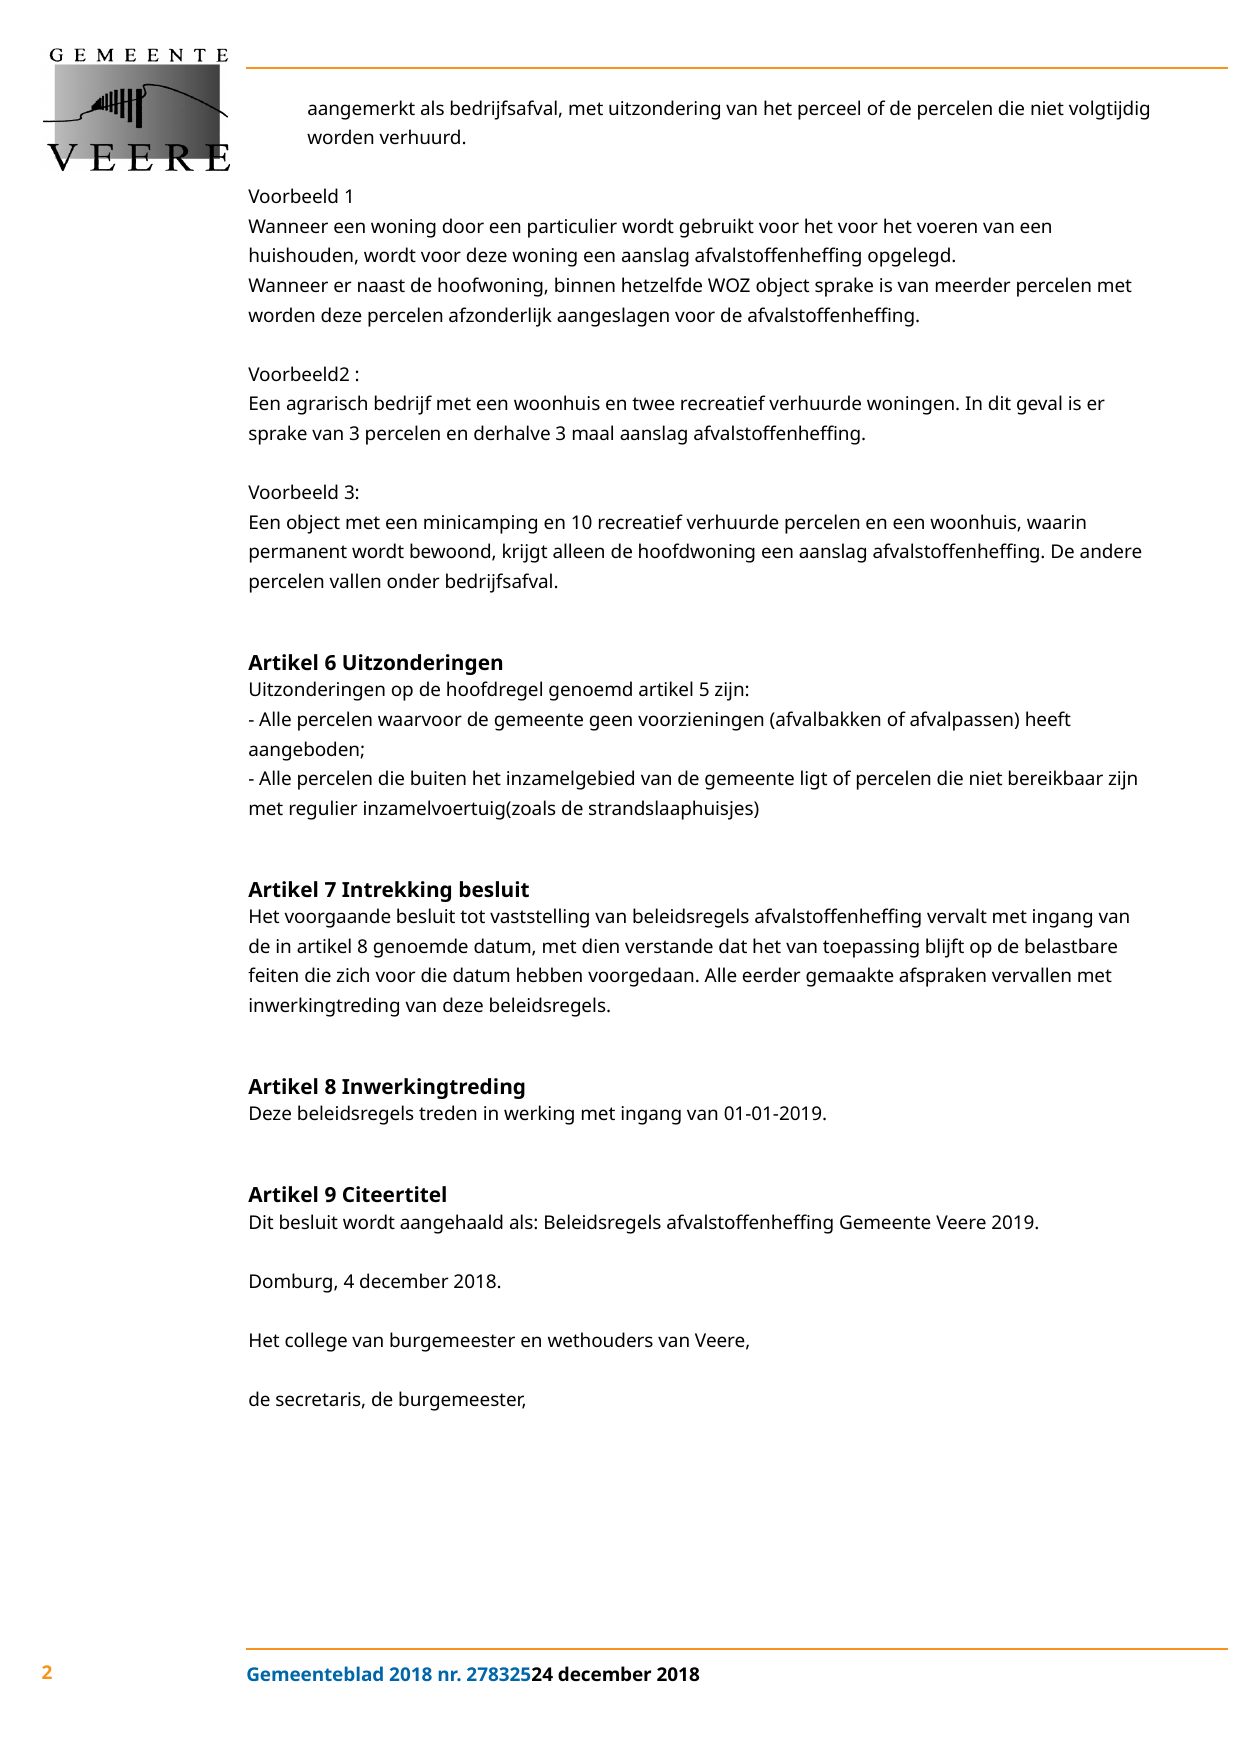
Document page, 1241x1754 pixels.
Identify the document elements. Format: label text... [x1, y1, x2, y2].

text Het college van burgemeester en wethouders van Veere, [248, 1327, 1152, 1353]
text Een agrarisch bedrijf met een woonhuis en twee recreatief verhuurde woningen. In dit geval is er sprake van 3 percelen en derhalve 3 maal aanslag afvalstoffenheffing. [248, 391, 1152, 446]
text Domburg, 4 december 2018. [248, 1268, 1152, 1294]
picture [41, 47, 231, 172]
text Artikel 8 Inwerkingtreding [248, 1072, 1152, 1101]
text Wanneer er naast de hoofwoning, binnen hetzelfde WOZ object sprake is van meerder percelen met worden deze percelen afzonderlijk aangeslagen voor de afvalstoffenheffing. [248, 272, 1152, 328]
text Deze beleidsregels treden in werking met ingang van 01-01-2019. [248, 1101, 1152, 1126]
text Voorbeeld 3: [248, 479, 1152, 505]
text Wanneer een woning door een particulier wordt gebruikt voor het voor het voeren van een huishouden, wordt voor deze woning een aanslag afvalstoffenheffing opgelegd. [248, 213, 1152, 268]
text - Alle percelen die buiten het inzamelgebied van de gemeente ligt of percelen die niet bereikbaar zijn met regulier inzamelvoertuig(zoals de strandslaaphuisjes) [248, 765, 1152, 821]
text Uitzonderingen op de hoofdregel genoemd artikel 5 zijn: [248, 677, 1152, 702]
text Een object met een minicamping en 10 recreatief verhuurde percelen en een woonhuis, waarin permanent wordt bewoond, krijgt alleen de hoofdwoning een aanslag afvalstoffenheffing. De andere percelen vallen onder bedrijfsafval. [248, 509, 1152, 594]
text Artikel 7 Intrekking besluit [248, 875, 1152, 903]
text Artikel 9 Citeertitel [248, 1181, 1152, 1209]
list aangemerkt als bedrijfsafval, met uitzondering van het perceel of de percelen die niet volgtijdig worden verhuurd. [248, 95, 1152, 150]
text Dit besluit wordt aangehaald als: Beleidsregels afvalstoffenheffing Gemeente Veere 2019. [248, 1209, 1152, 1235]
text Artikel 6 Uitzonderingen [248, 648, 1152, 677]
text - Alle percelen waarvoor de gemeente geen voorzieningen (afvalbakken of afvalpassen) heeft aangeboden; [248, 706, 1152, 761]
text Voorbeeld 1 [248, 183, 1152, 209]
text Voorbeeld2 : [248, 361, 1152, 387]
text Het voorgaande besluit tot vaststelling van beleidsregels afvalstoffenheffing vervalt met ingang van de in artikel 8 genoemde datum, met dien verstande dat het van toepassing blijft op de belastbare feiten die zich voor die datum hebben voorgedaan. Alle eerder gemaakte afspraken vervallen met inwerkingtreding van deze beleidsregels. [248, 903, 1152, 1018]
text de secretaris, de burgemeester, [248, 1386, 1152, 1412]
